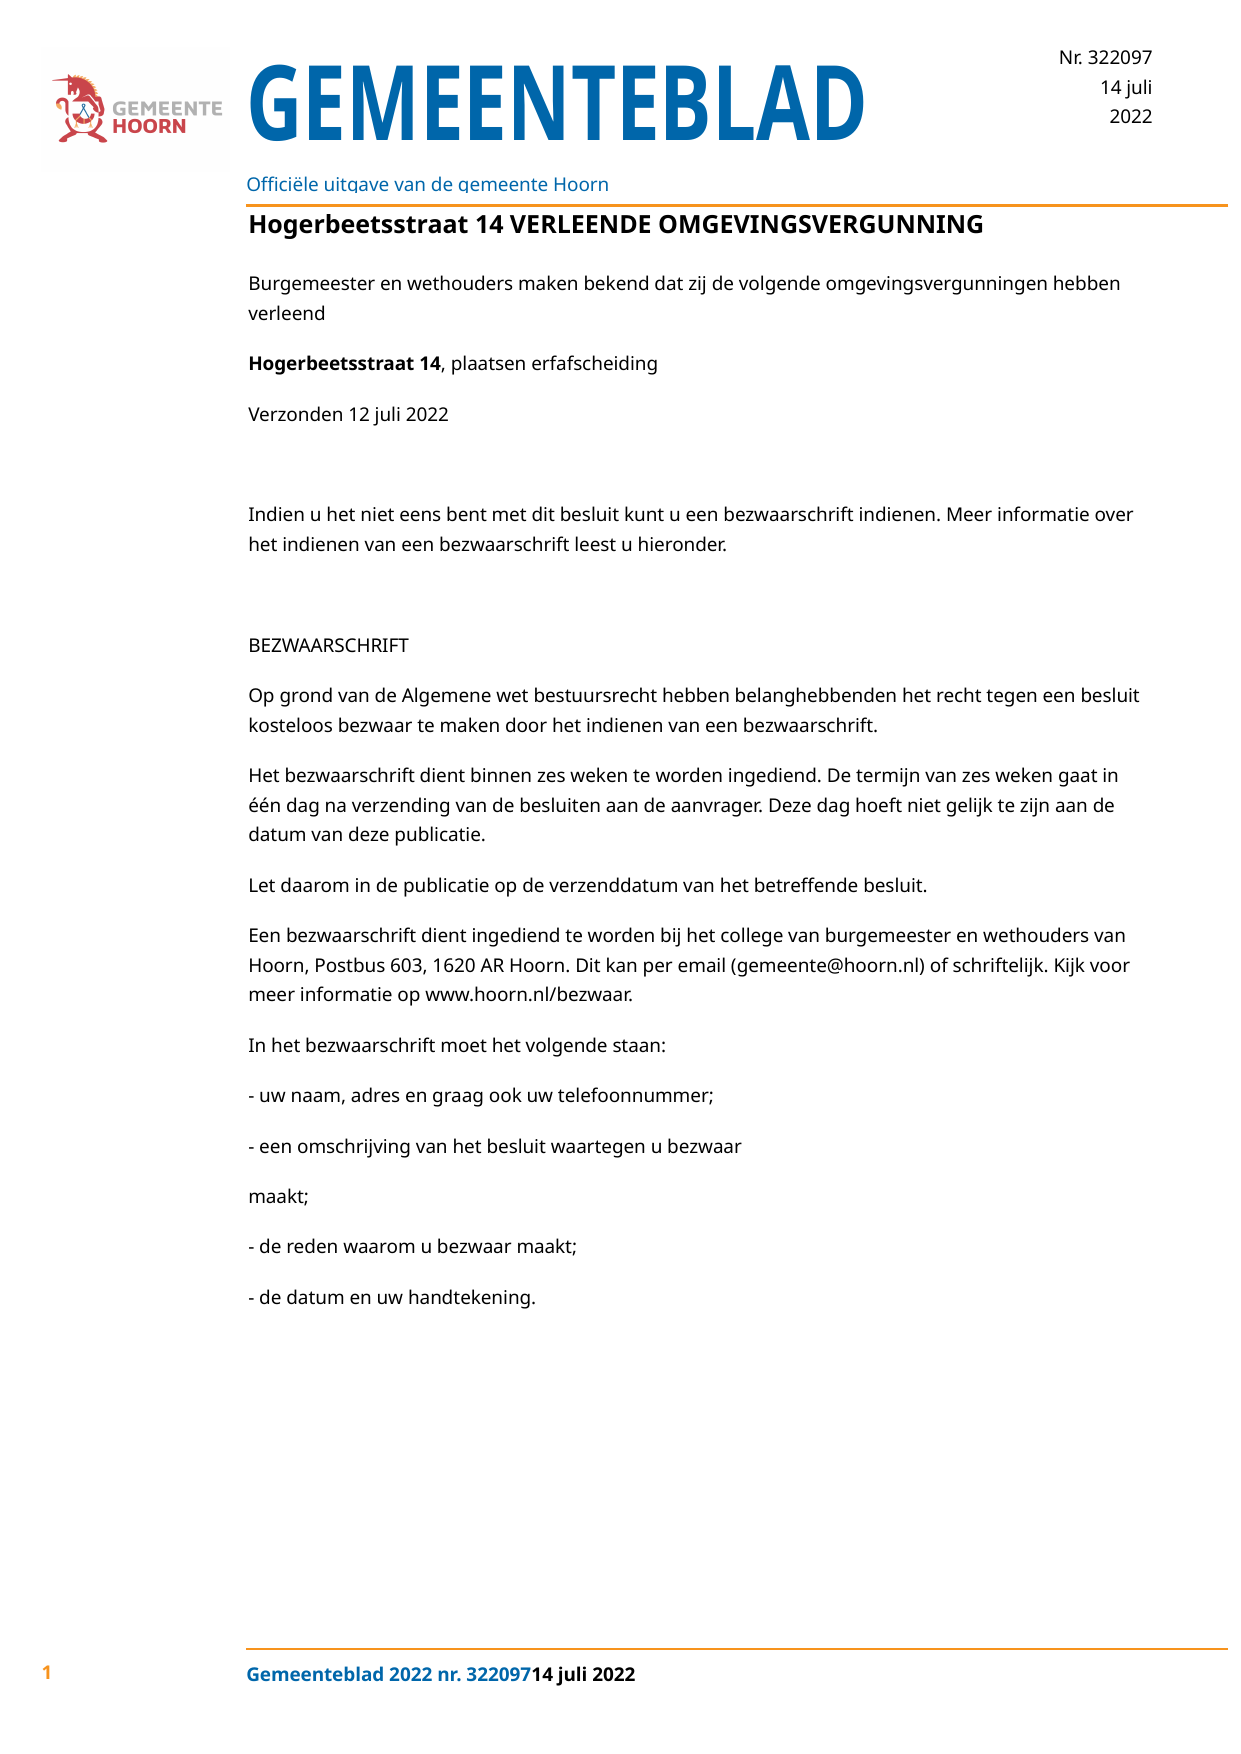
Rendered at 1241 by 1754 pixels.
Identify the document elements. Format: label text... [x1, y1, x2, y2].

text Burgemeester en wethouders maken bekend dat zij de volgende omgevingsvergunningen hebben verleend [248, 270, 1152, 326]
text Op grond van de Algemene wet bestuursrecht hebben belanghebbenden het recht tegen een besluit kosteloos bezwaar te maken door het indienen van een bezwaarschrift. [248, 682, 1152, 738]
text Let daarom in de publicatie op de verzenddatum van het betreffende besluit. [248, 872, 1152, 898]
text maakt; [248, 1183, 1152, 1209]
text BEZWAARSCHRIFT [248, 632, 1152, 658]
text Een bezwaarschrift dient ingediend te worden bij het college van burgemeester en wethouders van Hoorn, Postbus 603, 1620 AR Hoorn. Dit kan per email (gemeente@hoorn.nl) of schriftelijk. Kijk voor meer informatie op www.hoorn.nl/bezwaar. [248, 922, 1152, 1007]
text Indien u het niet eens bent met dit besluit kunt u een bezwaarschrift indienen. Meer informatie over het indienen van een bezwaarschrift leest u hieronder. [248, 502, 1152, 557]
text Hogerbeetsstraat 14, plaatsen erfafscheiding [248, 350, 1152, 376]
text - uw naam, adres en graag ook uw telefoonnummer; [248, 1082, 1152, 1108]
text - de datum en uw handtekening. [248, 1284, 1152, 1310]
text In het bezwaarschrift moet het volgende staan: [248, 1032, 1152, 1058]
text Het bezwaarschrift dient binnen zes weken te worden ingediend. De termijn van zes weken gaat in één dag na verzending van de besluiten aan de aanvrager. Deze dag hoeft niet gelijk te zijn aan de datum van deze publicatie. [248, 762, 1152, 847]
text Verzonden 12 juli 2022 [248, 401, 1152, 426]
text - de reden waarom u bezwaar maakt; [248, 1234, 1152, 1259]
text - een omschrijving van het besluit waartegen u bezwaar [248, 1133, 1152, 1158]
picture [41, 47, 231, 172]
text Hogerbeetsstraat 14 VERLEENDE OMGEVINGSVERGUNNING [248, 207, 1152, 241]
